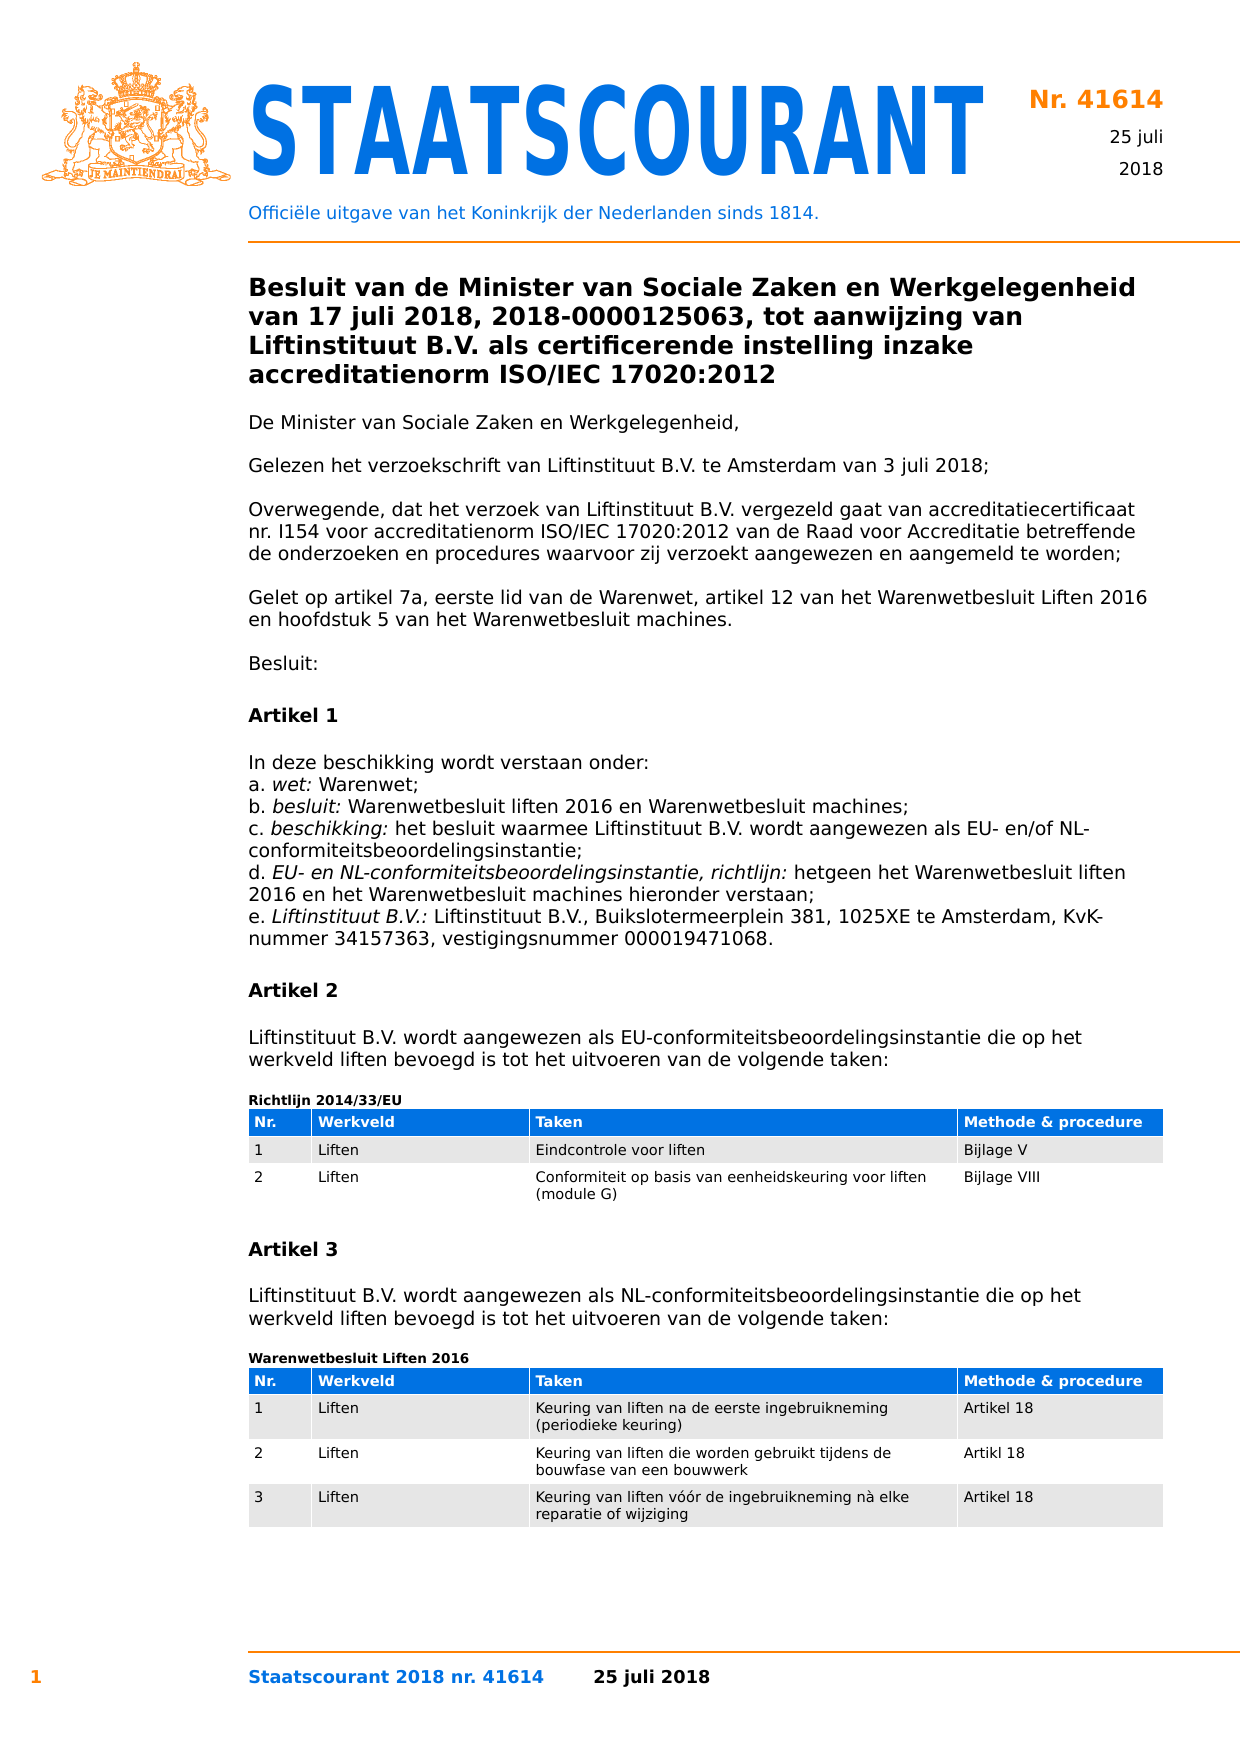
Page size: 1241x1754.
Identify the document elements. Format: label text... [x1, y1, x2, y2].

text b. besluit: Warenwetbesluit liften 2016 en Warenwetbesluit machines; [248, 796, 1163, 818]
table_header Richtlijn 2014/33/EU [248, 1093, 1163, 1108]
subtitle Artikel 1 [248, 705, 1163, 727]
text Liftinstituut B.V. wordt aangewezen als EU-conformiteitsbeoordelingsinstantie die op het werkveld liften bevoegd is tot het uitvoeren van de volgende taken: [248, 1027, 1163, 1071]
subtitle Artikel 2 [248, 980, 1163, 1002]
table_cell Artikl 18 [958, 1440, 1163, 1483]
table_cell 1 [249, 1137, 311, 1163]
table_cell 2 [249, 1164, 311, 1207]
text c. beschikking: het besluit waarmee Liftinstituut B.V. wordt aangewezen als EU- en/of NL-conformiteitsbeoordelingsinstantie; [248, 818, 1163, 862]
table_cell Keuring van liften die worden gebruikt tijdens de bouwfase van een bouwwerk [530, 1440, 957, 1483]
text Besluit: [248, 653, 1163, 675]
table_cell 1 [249, 1395, 311, 1439]
table_cell Nr. [249, 1109, 311, 1136]
text De Minister van Sociale Zaken en Werkgelegenheid, [248, 412, 1163, 433]
table_cell Eindcontrole voor liften [530, 1137, 957, 1163]
table_header [25, 62, 248, 241]
table_cell Nr. [249, 1368, 311, 1394]
text Gelezen het verzoekschrift van Liftinstituut B.V. te Amsterdam van 3 juli 2018; [248, 455, 1163, 477]
table_cell Liften [312, 1137, 529, 1163]
table_header Warenwetbesluit Liften 2016 [248, 1351, 1163, 1367]
table_cell Liften [312, 1484, 529, 1527]
text Gelet op artikel 7a, eerste lid van de Warenwet, artikel 12 van het Warenwetbesluit Liften 2016 en hoofdstuk 5 van het Warenwetbesluit machines. [248, 587, 1163, 631]
picture [41, 62, 231, 186]
text Overwegende, dat het verzoek van Liftinstituut B.V. vergezeld gaat van accreditatiecertificaat nr. I154 voor accreditatienorm ISO/IEC 17020:2012 van de Raad voor Accreditatie betreffende de onderzoeken en procedures waarvoor zij verzoekt aangewezen en aangemeld te worden; [248, 499, 1163, 565]
text a. wet: Warenwet; [248, 774, 1163, 796]
table_cell 2018 [998, 153, 1240, 203]
table_cell Liften [312, 1440, 529, 1483]
table_cell Conformiteit op basis van eenheidskeuring voor liften (module G) [530, 1164, 957, 1207]
table_cell 2 [249, 1440, 311, 1483]
table_cell Liften [312, 1164, 529, 1207]
subtitle Besluit van de Minister van Sociale Zaken en Werkgelegenheid van 17 juli 2018, 2018-0000125063, tot aanwijzing van Liftinstituut B.V. als certificerende instelling inzake accreditatienorm ISO/IEC 17020:2012 [248, 273, 1163, 390]
table_header STAATSCOURANT [248, 62, 998, 203]
table_cell Keuring van liften vóór de ingebruikneming nà elke reparatie of wijziging [530, 1484, 957, 1527]
table_cell Taken [530, 1368, 957, 1394]
table_cell Bijlage VIII [958, 1164, 1163, 1207]
table_cell Werkveld [312, 1368, 529, 1394]
table_cell Bijlage V [958, 1137, 1163, 1163]
text d. EU- en NL-conformiteitsbeoordelingsinstantie, richtlijn: hetgeen het Warenwetbesluit liften 2016 en het Warenwetbesluit machines hieronder verstaan; [248, 862, 1163, 906]
text e. Liftinstituut B.V.: Liftinstituut B.V., Buikslotermeerplein 381, 1025XE te Amsterdam, KvK-nummer 34157363, vestigingsnummer 000019471068. [248, 906, 1163, 950]
table_cell 3 [249, 1484, 311, 1527]
table_cell Methode & procedure [958, 1109, 1163, 1136]
table_cell Artikel 18 [958, 1484, 1163, 1527]
table_cell Artikel 18 [958, 1395, 1163, 1439]
text In deze beschikking wordt verstaan onder: [248, 752, 1163, 774]
table_header Nr. 41614 [998, 62, 1240, 121]
table_cell Taken [530, 1109, 957, 1136]
table_cell 25 juli [998, 121, 1240, 153]
table_cell Liften [312, 1395, 529, 1439]
subtitle Artikel 3 [248, 1238, 1163, 1260]
text Liftinstituut B.V. wordt aangewezen als NL-conformiteitsbeoordelingsinstantie die op het werkveld liften bevoegd is tot het uitvoeren van de volgende taken: [248, 1285, 1163, 1329]
table_cell Werkveld [312, 1109, 529, 1136]
table_cell Methode & procedure [958, 1368, 1163, 1394]
table_cell Keuring van liften na de eerste ingebruikneming (periodieke keuring) [530, 1395, 957, 1439]
table_cell Officiële uitgave van het Koninkrijk der Nederlanden sinds 1814. [248, 203, 1240, 241]
